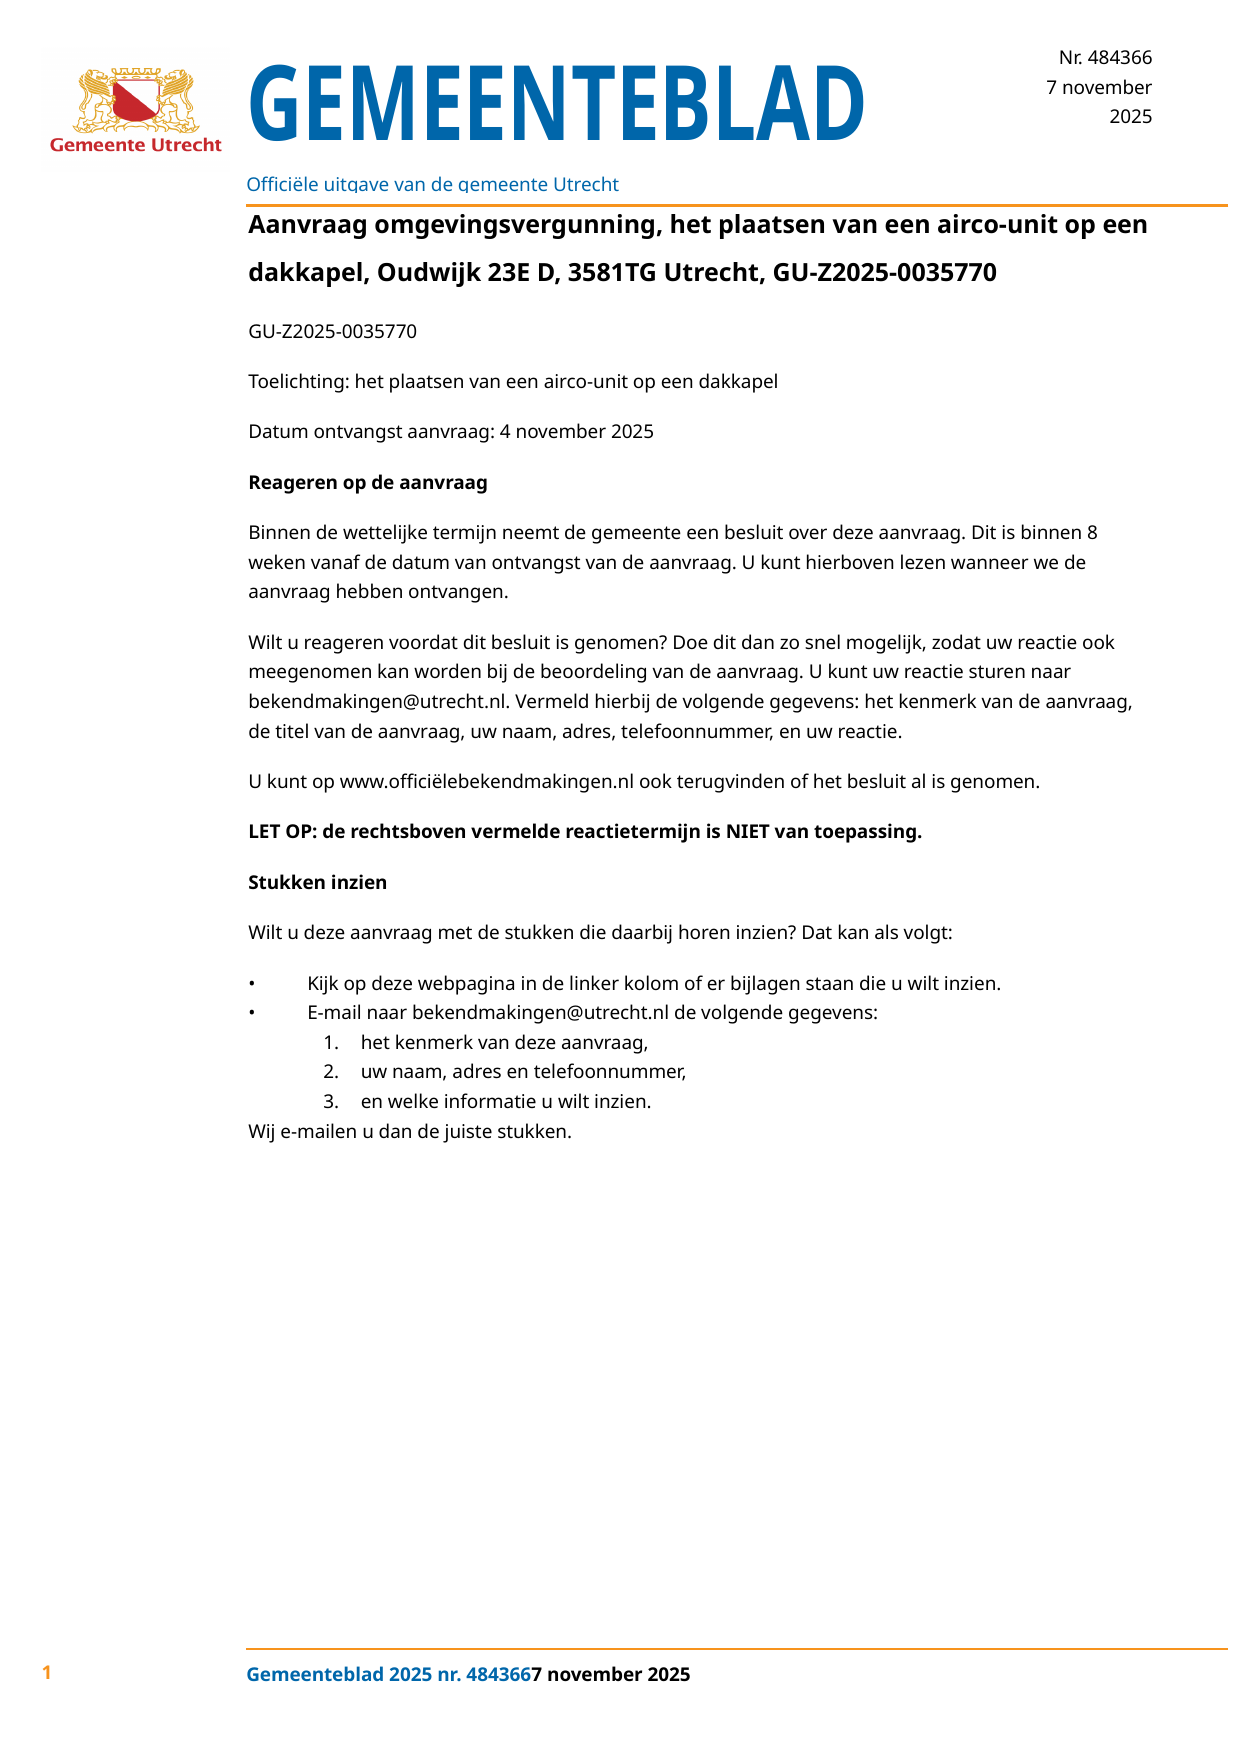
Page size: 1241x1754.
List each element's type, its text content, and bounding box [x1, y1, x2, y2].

list het kenmerk van deze aanvraag, [323, 1029, 1152, 1055]
text Aanvraag omgevingsvergunning, het plaatsen van een airco-unit op een dakkapel, Oudwijk 23E D, 3581TG Utrecht, GU-Z2025-0035770 [248, 207, 1152, 288]
list uw naam, adres en telefoonnummer, [323, 1059, 1152, 1084]
text Binnen de wettelijke termijn neemt de gemeente een besluit over deze aanvraag. Dit is binnen 8 weken vanaf de datum van ontvangst van de aanvraag. U kunt hierboven lezen wanneer we de aanvraag hebben ontvangen. [248, 519, 1152, 604]
text Wilt u reageren voordat dit besluit is genomen? Doe dit dan zo snel mogelijk, zodat uw reactie ook meegenomen kan worden bij de beoordeling van de aanvraag. U kunt uw reactie sturen naar bekendmakingen@utrecht.nl. Vermeld hierbij de volgende gegevens: het kenmerk van de aanvraag, de titel van de aanvraag, uw naam, adres, telefoonnummer, en uw reactie. [248, 629, 1152, 744]
text U kunt op www.officiëlebekendmakingen.nl ook terugvinden of het besluit al is genomen. [248, 768, 1152, 794]
text LET OP: de rechtsboven vermelde reactietermijn is NIET van toepassing. [248, 819, 1152, 844]
text Stukken inzien [248, 869, 1152, 895]
picture [41, 47, 231, 172]
text Datum ontvangst aanvraag: 4 november 2025 [248, 419, 1152, 444]
text Wij e-mailen u dan de juiste stukken. [248, 1118, 1152, 1144]
text GU-Z2025-0035770 [248, 318, 1152, 344]
text Toelichting: het plaatsen van een airco-unit op een dakkapel [248, 368, 1152, 394]
list E-mail naar bekendmakingen@utrecht.nl de volgende gegevens: [248, 999, 1152, 1025]
text Reageren op de aanvraag [248, 469, 1152, 495]
list en welke informatie u wilt inzien. [323, 1088, 1152, 1114]
text Wilt u deze aanvraag met de stukken die daarbij horen inzien? Dat kan als volgt: [248, 919, 1152, 945]
list Kijk op deze webpagina in de linker kolom of er bijlagen staan die u wilt inzien. [248, 970, 1152, 996]
